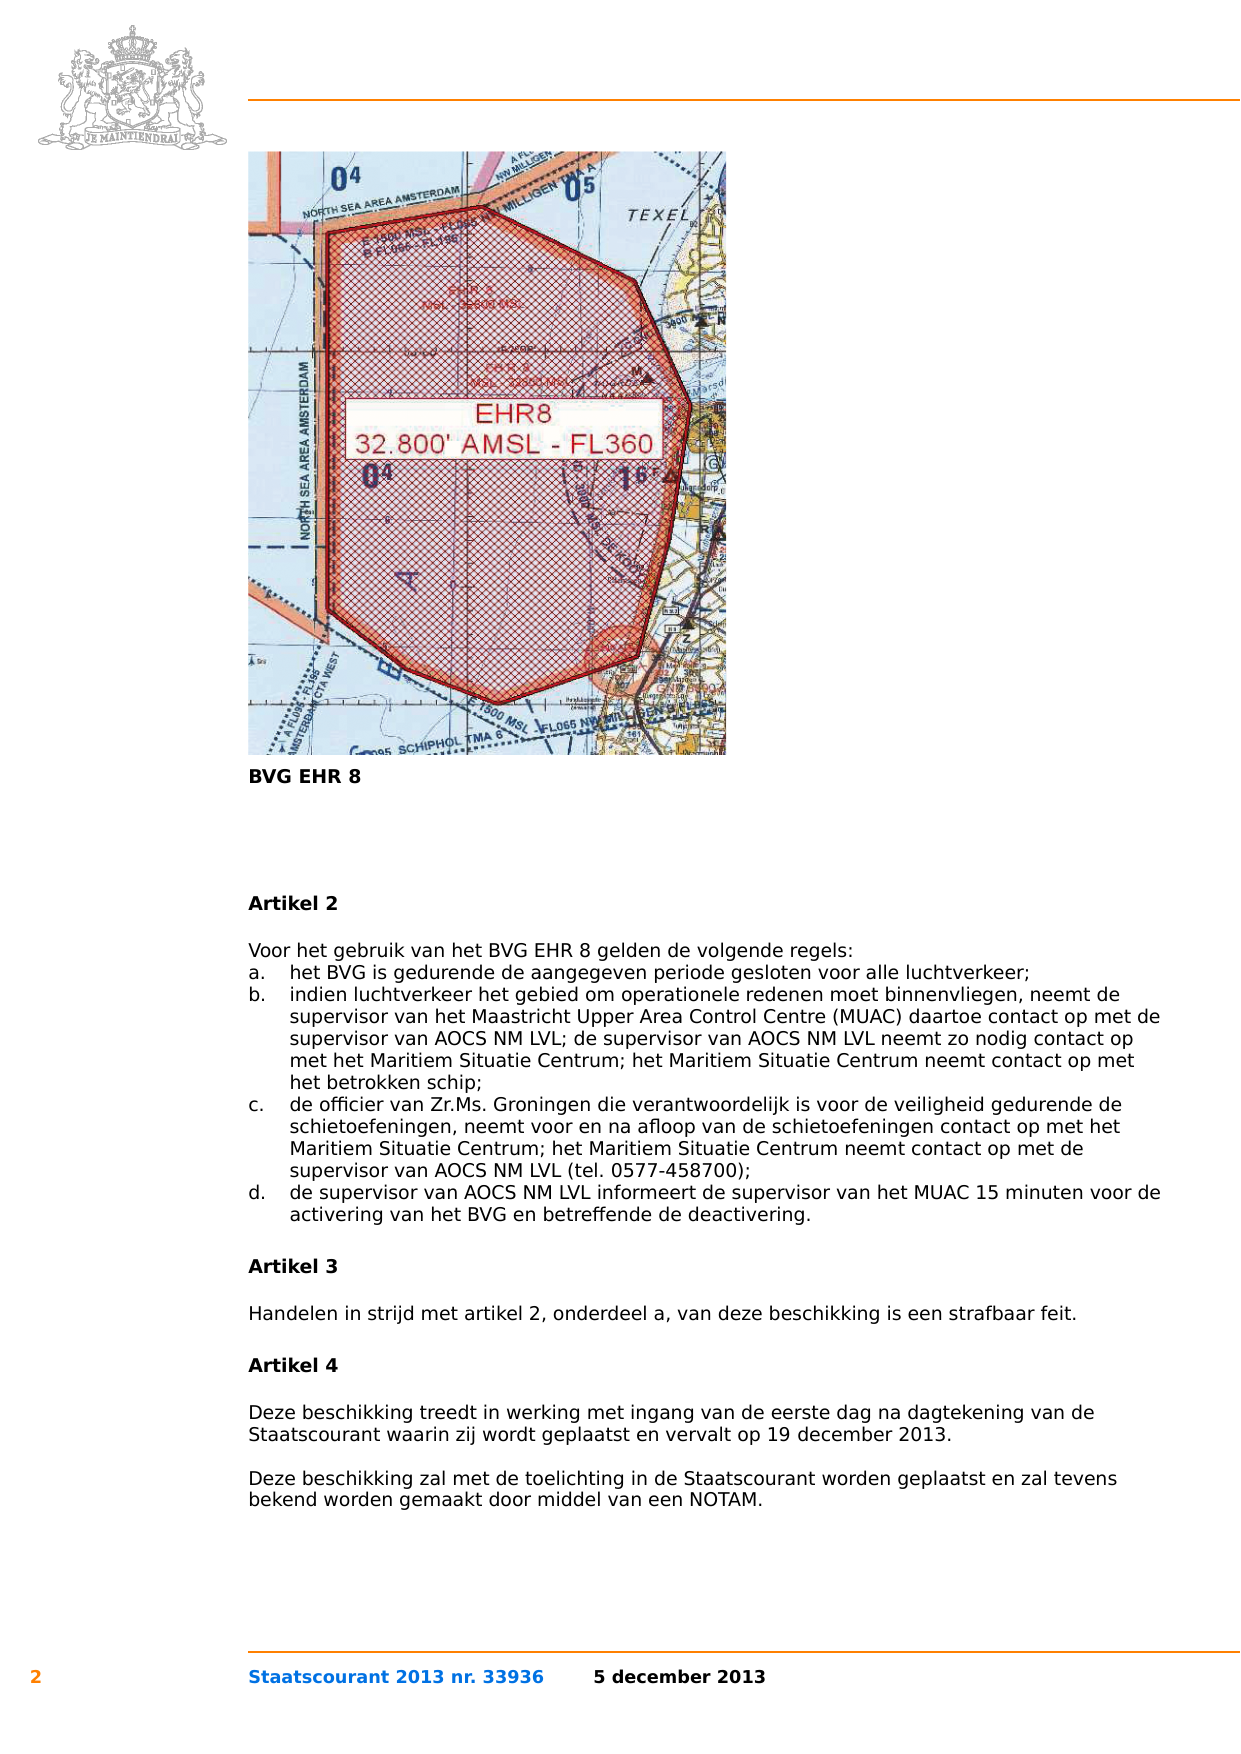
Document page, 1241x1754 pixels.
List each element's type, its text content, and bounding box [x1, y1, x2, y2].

subtitle Artikel 3 [248, 1256, 1163, 1278]
text a. het BVG is gedurende de aangegeven periode gesloten voor alle luchtverkeer; [248, 962, 1163, 984]
text Handelen in strijd met artikel 2, onderdeel a, van deze beschikking is een strafbaar feit. [248, 1303, 1163, 1324]
text BVG EHR 8 [248, 766, 726, 788]
text b. indien luchtverkeer het gebied om operationele redenen moet binnenvliegen, neemt de supervisor van het Maastricht Upper Area Control Centre (MUAC) daartoe contact op met de supervisor van AOCS NM LVL; de supervisor van AOCS NM LVL neemt zo nodig contact op met het Maritiem Situatie Centrum; het Maritiem Situatie Centrum neemt contact op met het betrokken schip; [248, 984, 1163, 1094]
text d. de supervisor van AOCS NM LVL informeert de supervisor van het MUAC 15 minuten voor de activering van het BVG en betreffende de deactivering. [248, 1182, 1163, 1226]
text Deze beschikking zal met de toelichting in de Staatscourant worden geplaatst en zal tevens bekend worden gemaakt door middel van een NOTAM. [248, 1467, 1163, 1511]
subtitle Artikel 4 [248, 1354, 1163, 1377]
subtitle Artikel 2 [248, 893, 1163, 915]
picture [38, 25, 227, 150]
text Deze beschikking treedt in werking met ingang van de eerste dag na dagtekening van de Staatscourant waarin zij wordt geplaatst en vervalt op 19 december 2013. [248, 1402, 1163, 1446]
text c. de officier van Zr.Ms. Groningen die verantwoordelijk is voor de veiligheid gedurende de schietoefeningen, neemt voor en na afloop van de schietoefeningen contact op met het Maritiem Situatie Centrum; het Maritiem Situatie Centrum neemt contact op met de supervisor van AOCS NM LVL (tel. 0577-458700); [248, 1094, 1163, 1182]
picture [248, 151, 727, 755]
text Voor het gebruik van het BVG EHR 8 gelden de volgende regels: [248, 940, 1163, 962]
